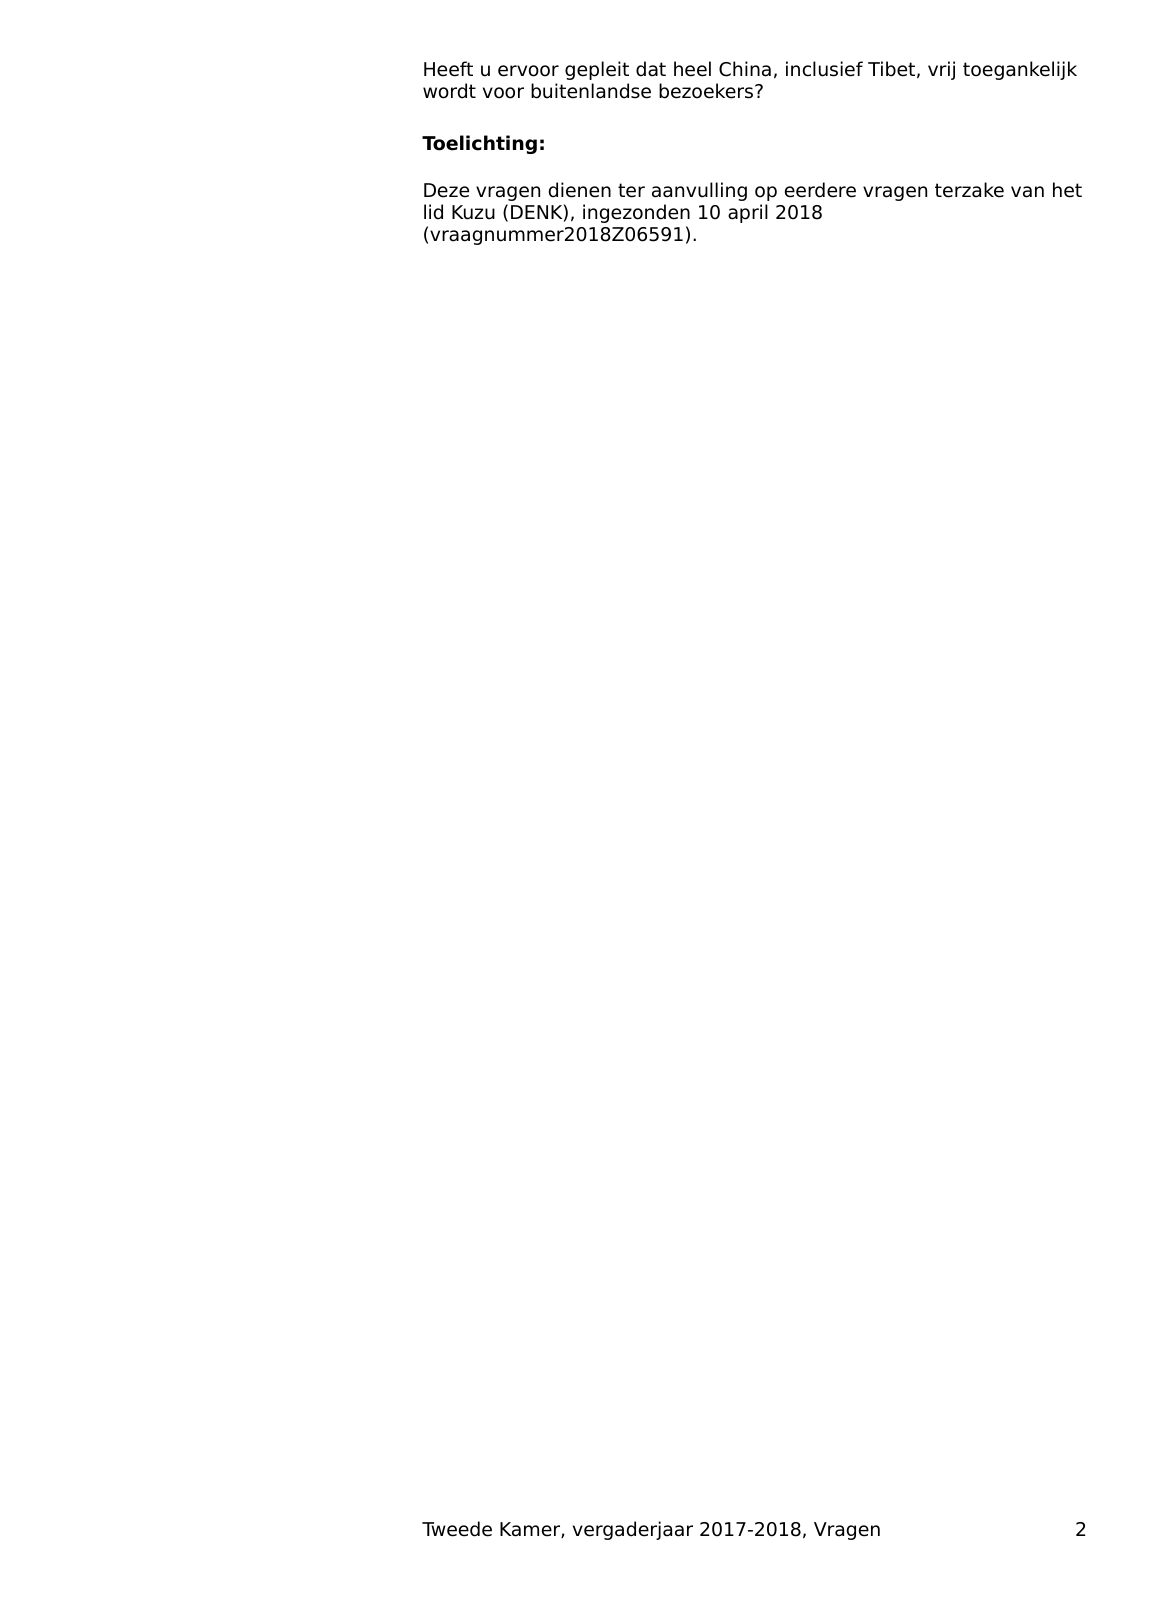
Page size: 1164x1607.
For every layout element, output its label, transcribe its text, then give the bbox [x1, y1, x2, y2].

text Deze vragen dienen ter aanvulling op eerdere vragen terzake van het lid Kuzu (DENK), ingezonden 10 april 2018 (vraagnummer2018Z06591). [422, 180, 1087, 246]
text Heeft u ervoor gepleit dat heel China, inclusief Tibet, vrij toegankelijk wordt voor buitenlandse bezoekers? [422, 59, 1087, 103]
subtitle Toelichting: [422, 133, 1087, 155]
